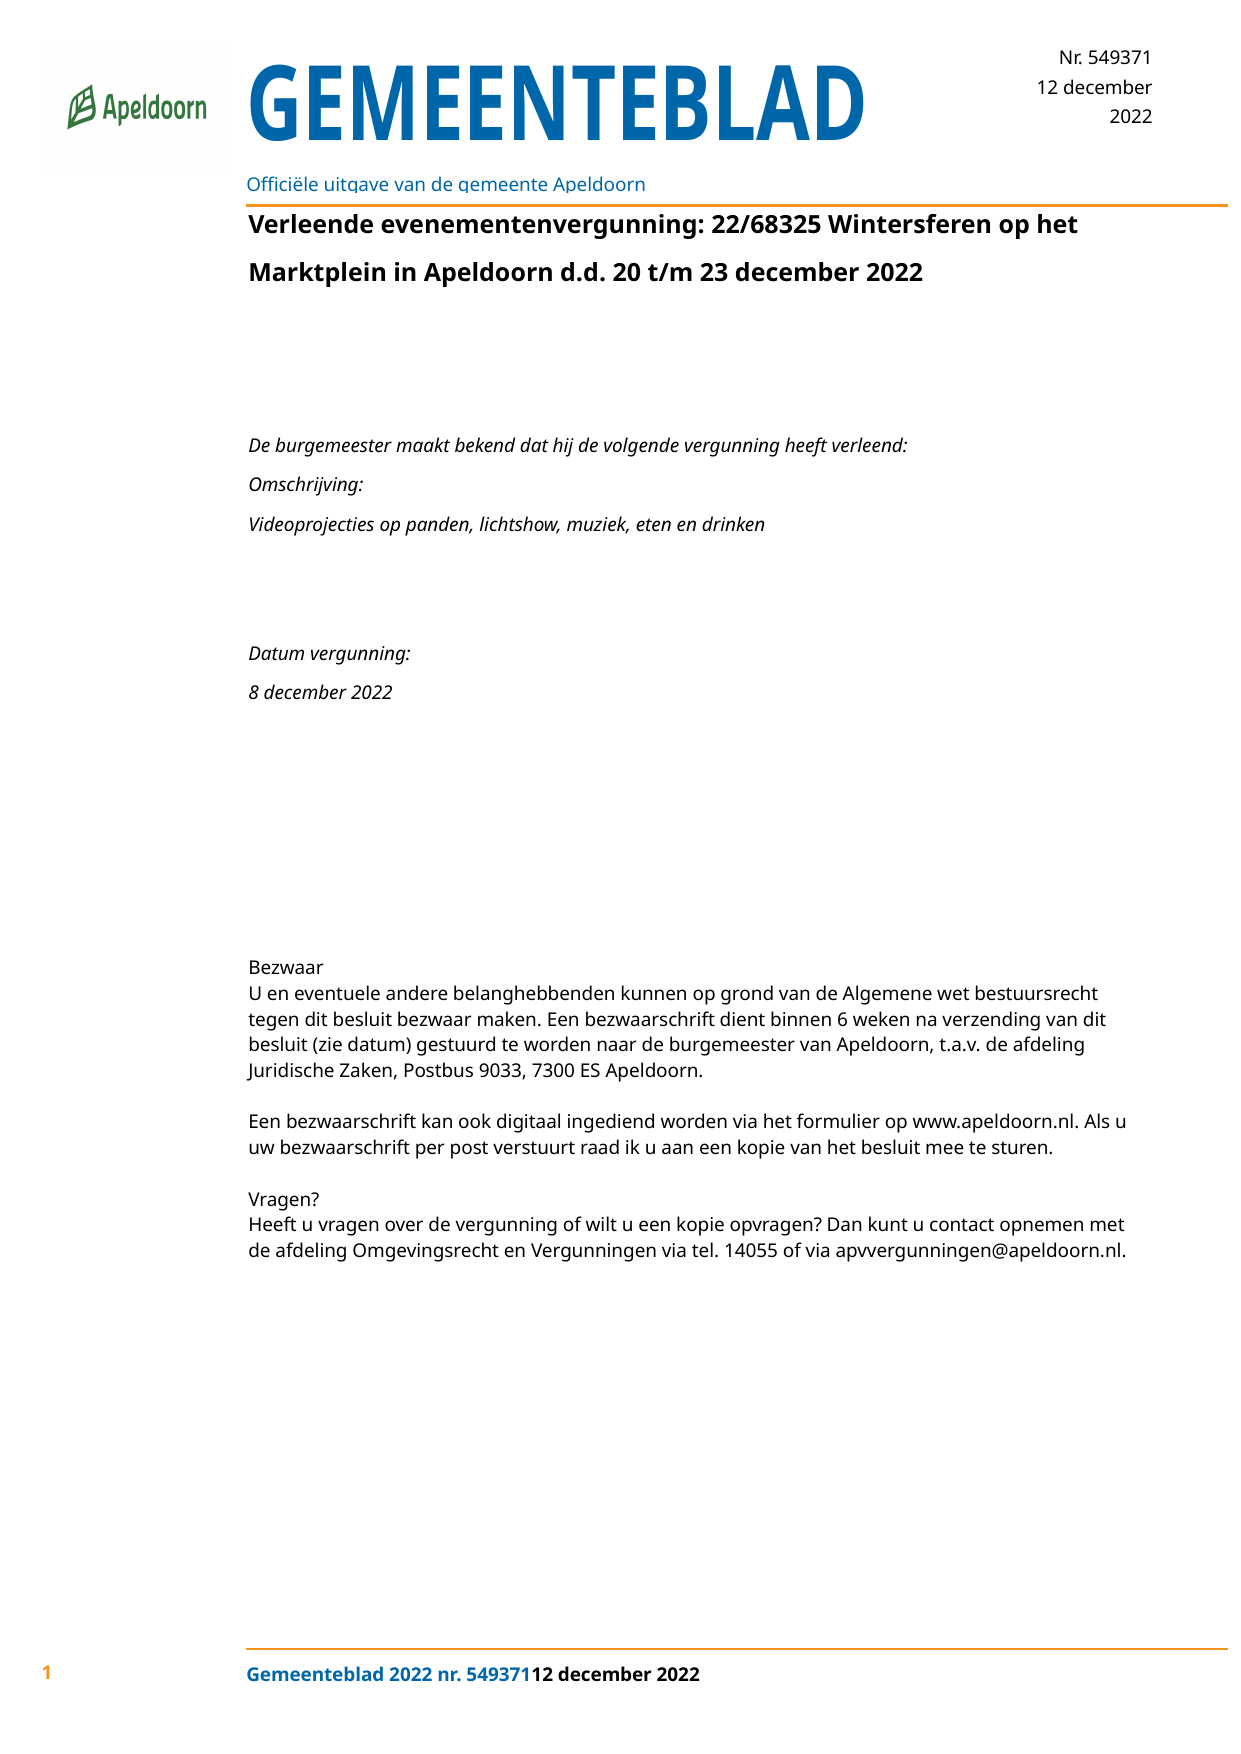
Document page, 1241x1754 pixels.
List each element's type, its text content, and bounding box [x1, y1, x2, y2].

text Heeft u vragen over de vergunning of wilt u een kopie opvragen? Dan kunt u contact opnemen met de afdeling Omgevingsrecht en Vergunningen via tel. 14055 of via apvvergunningen@apeldoorn.nl. [248, 1212, 1152, 1263]
text 8 december 2022 [248, 679, 1152, 705]
picture [41, 47, 231, 172]
text Videoprojecties op panden, lichtshow, muziek, eten en drinken [248, 511, 1152, 537]
text De burgemeester maakt bekend dat hij de volgende vergunning heeft verleend: [248, 432, 1152, 458]
text Een bezwaarschrift kan ook digitaal ingediend worden via het formulier op www.apeldoorn.nl. Als u uw bezwaarschrift per post verstuurt raad ik u aan een kopie van het besluit mee te sturen. [248, 1109, 1152, 1160]
text Omschrijving: [248, 472, 1152, 497]
text Verleende evenementenvergunning: 22/68325 Wintersferen op het Marktplein in Apeldoorn d.d. 20 t/m 23 december 2022 [248, 207, 1152, 288]
text Vragen? [248, 1186, 1152, 1212]
text U en eventuele andere belanghebbenden kunnen op grond van de Algemene wet bestuursrecht tegen dit besluit bezwaar maken. Een bezwaarschrift dient binnen 6 weken na verzending van dit besluit (zie datum) gestuurd te worden naar de burgemeester van Apeldoorn, t.a.v. de afdeling Juridische Zaken, Postbus 9033, 7300 ES Apeldoorn. [248, 980, 1152, 1083]
text Bezwaar [248, 954, 1152, 980]
text Datum vergunning: [248, 640, 1152, 666]
